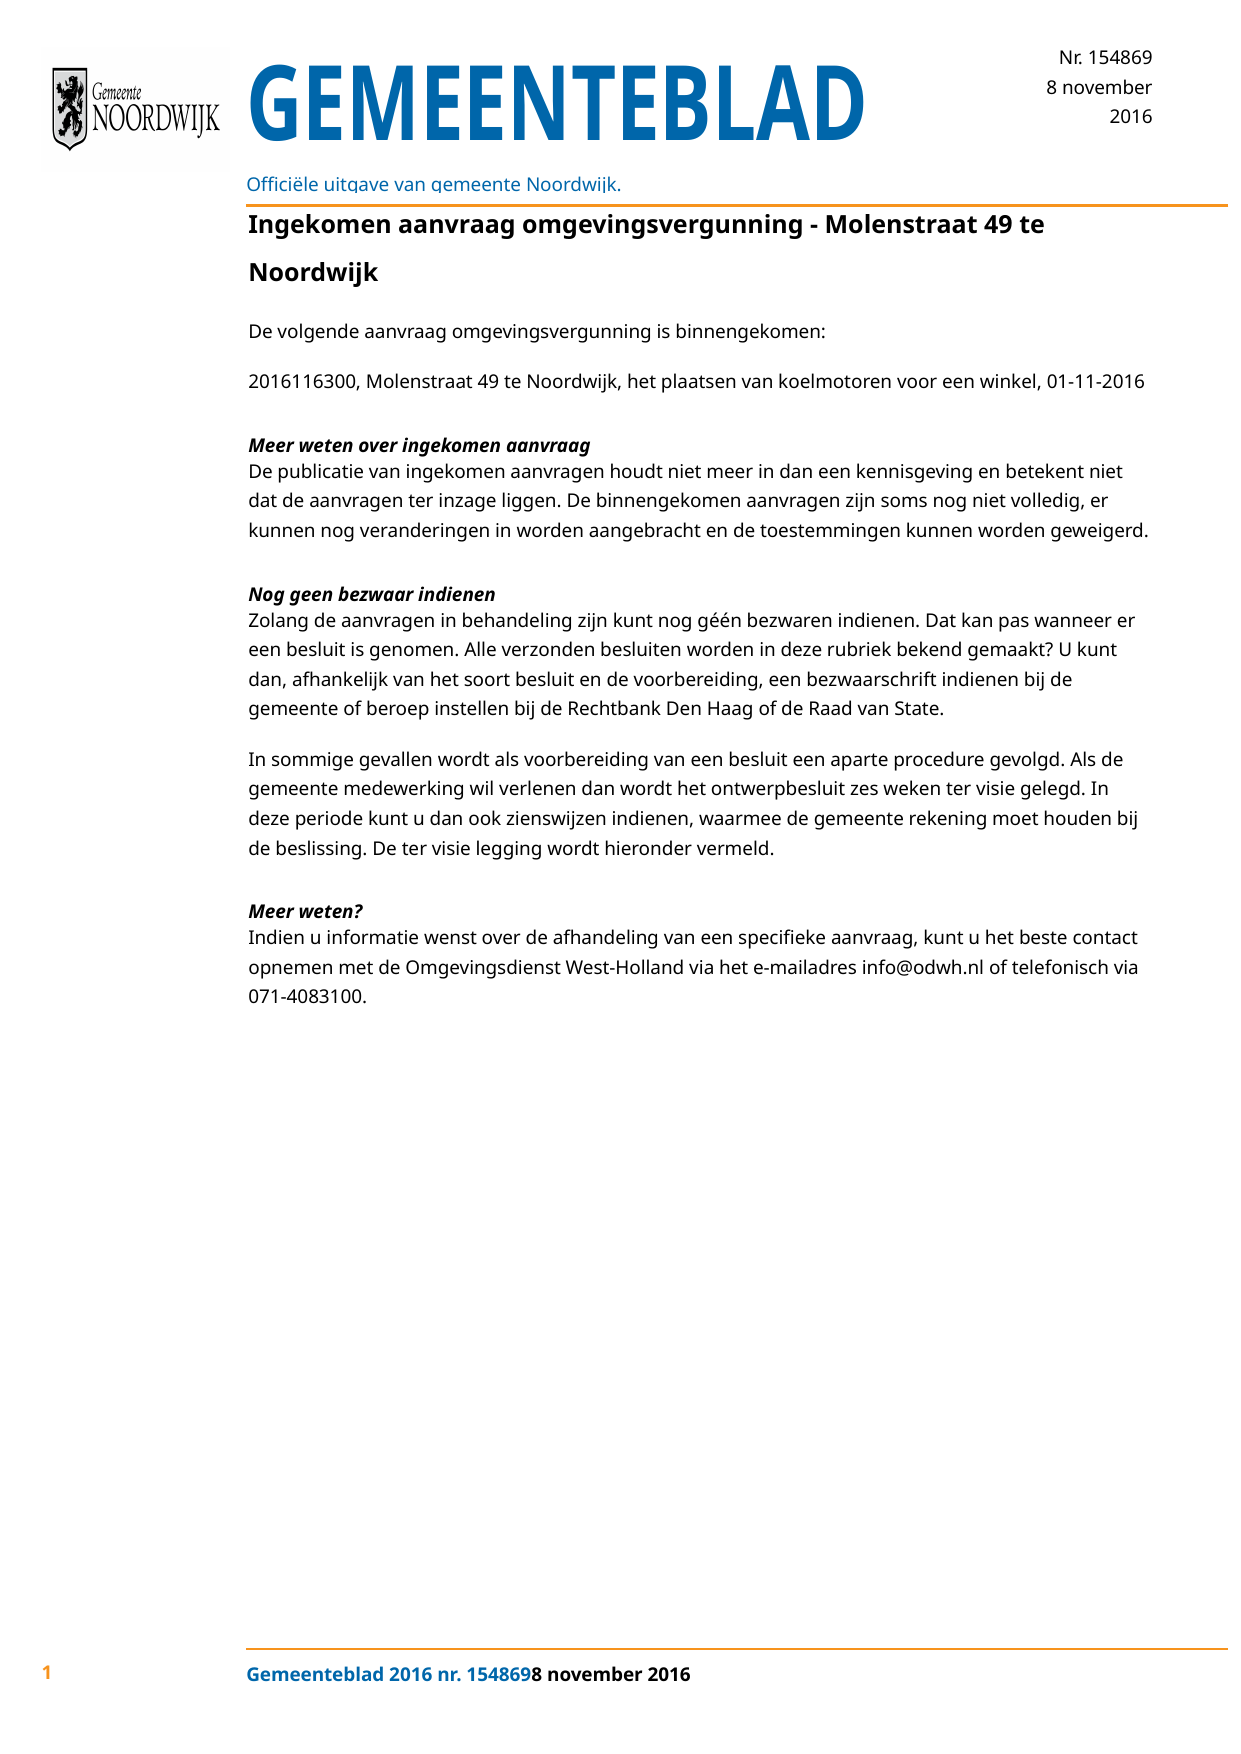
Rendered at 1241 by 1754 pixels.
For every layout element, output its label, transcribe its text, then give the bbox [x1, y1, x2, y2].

text Ingekomen aanvraag omgevingsvergunning - Molenstraat 49 te Noordwijk [248, 207, 1152, 288]
text Indien u informatie wenst over de afhandeling van een specifieke aanvraag, kunt u het beste contact opnemen met de Omgevingsdienst West-Holland via het e-mailadres info@odwh.nl of telefonisch via 071-4083100. [248, 924, 1152, 1009]
text Nog geen bezwaar indienen [248, 581, 1152, 607]
text De volgende aanvraag omgevingsvergunning is binnengekomen: [248, 318, 1152, 344]
text De publicatie van ingekomen aanvragen houdt niet meer in dan een kennisgeving en betekent niet dat de aanvragen ter inzage liggen. De binnengekomen aanvragen zijn soms nog niet volledig, er kunnen nog veranderingen in worden aangebracht en de toestemmingen kunnen worden geweigerd. [248, 458, 1152, 543]
text Meer weten over ingekomen aanvraag [248, 432, 1152, 458]
text 2016116300, Molenstraat 49 te Noordwijk, het plaatsen van koelmotoren voor een winkel, 01-11-2016 [248, 368, 1152, 394]
picture [41, 47, 231, 172]
text In sommige gevallen wordt als voorbereiding van een besluit een aparte procedure gevolgd. Als de gemeente medewerking wil verlenen dan wordt het ontwerpbesluit zes weken ter visie gelegd. In deze periode kunt u dan ook zienswijzen indienen, waarmee de gemeente rekening moet houden bij de beslissing. De ter visie legging wordt hieronder vermeld. [248, 746, 1152, 861]
text Zolang de aanvragen in behandeling zijn kunt nog géén bezwaren indienen. Dat kan pas wanneer er een besluit is genomen. Alle verzonden besluiten worden in deze rubriek bekend gemaakt? U kunt dan, afhankelijk van het soort besluit en de voorbereiding, een bezwaarschrift indienen bij de gemeente of beroep instellen bij de Rechtbank Den Haag of de Raad van State. [248, 607, 1152, 721]
text Meer weten? [248, 899, 1152, 924]
